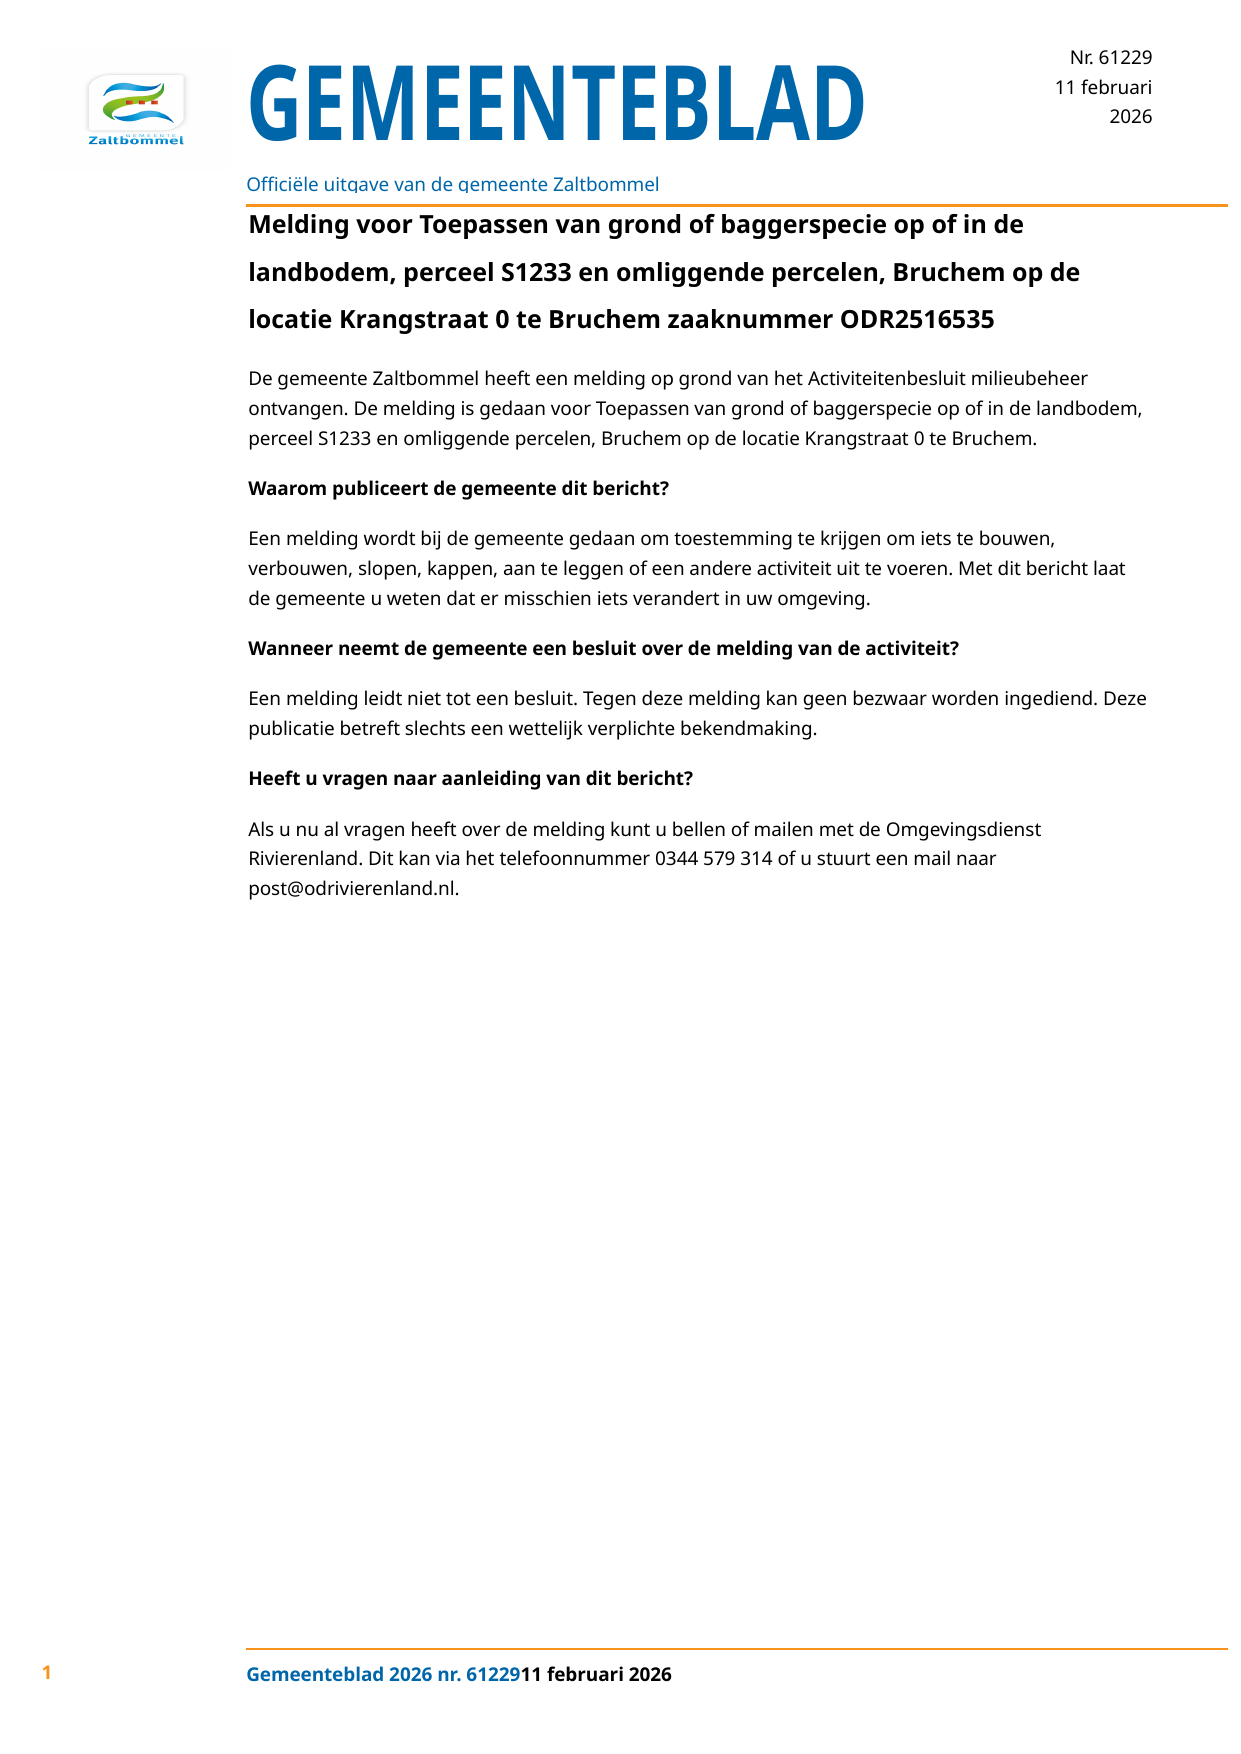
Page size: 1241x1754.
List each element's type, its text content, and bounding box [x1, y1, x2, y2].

text Wanneer neemt de gemeente een besluit over de melding van de activiteit? [248, 635, 1152, 661]
text Als u nu al vragen heeft over de melding kunt u bellen of mailen met de Omgevingsdienst Rivierenland. Dit kan via het telefoonnummer 0344 579 314 of u stuurt een mail naar post@odrivierenland.nl. [248, 816, 1152, 901]
text Melding voor Toepassen van grond of baggerspecie op of in de landbodem, perceel S1233 en omliggende percelen, Bruchem op de locatie Krangstraat 0 te Bruchem zaaknummer ODR2516535 [248, 207, 1152, 336]
picture [41, 47, 231, 172]
text Een melding leidt niet tot een besluit. Tegen deze melding kan geen bezwaar worden ingediend. Deze publicatie betreft slechts een wettelijk verplichte bekendmaking. [248, 686, 1152, 741]
text Waarom publiceert de gemeente dit bericht? [248, 475, 1152, 501]
text Heeft u vragen naar aanleiding van dit bericht? [248, 766, 1152, 791]
text De gemeente Zaltbommel heeft een melding op grond van het Activiteitenbesluit milieubeheer ontvangen. De melding is gedaan voor Toepassen van grond of baggerspecie op of in de landbodem, perceel S1233 en omliggende percelen, Bruchem op de locatie Krangstraat 0 te Bruchem. [248, 366, 1152, 450]
text Een melding wordt bij de gemeente gedaan om toestemming te krijgen om iets te bouwen, verbouwen, slopen, kappen, aan te leggen of een andere activiteit uit te voeren. Met dit bericht laat de gemeente u weten dat er misschien iets verandert in uw omgeving. [248, 526, 1152, 610]
